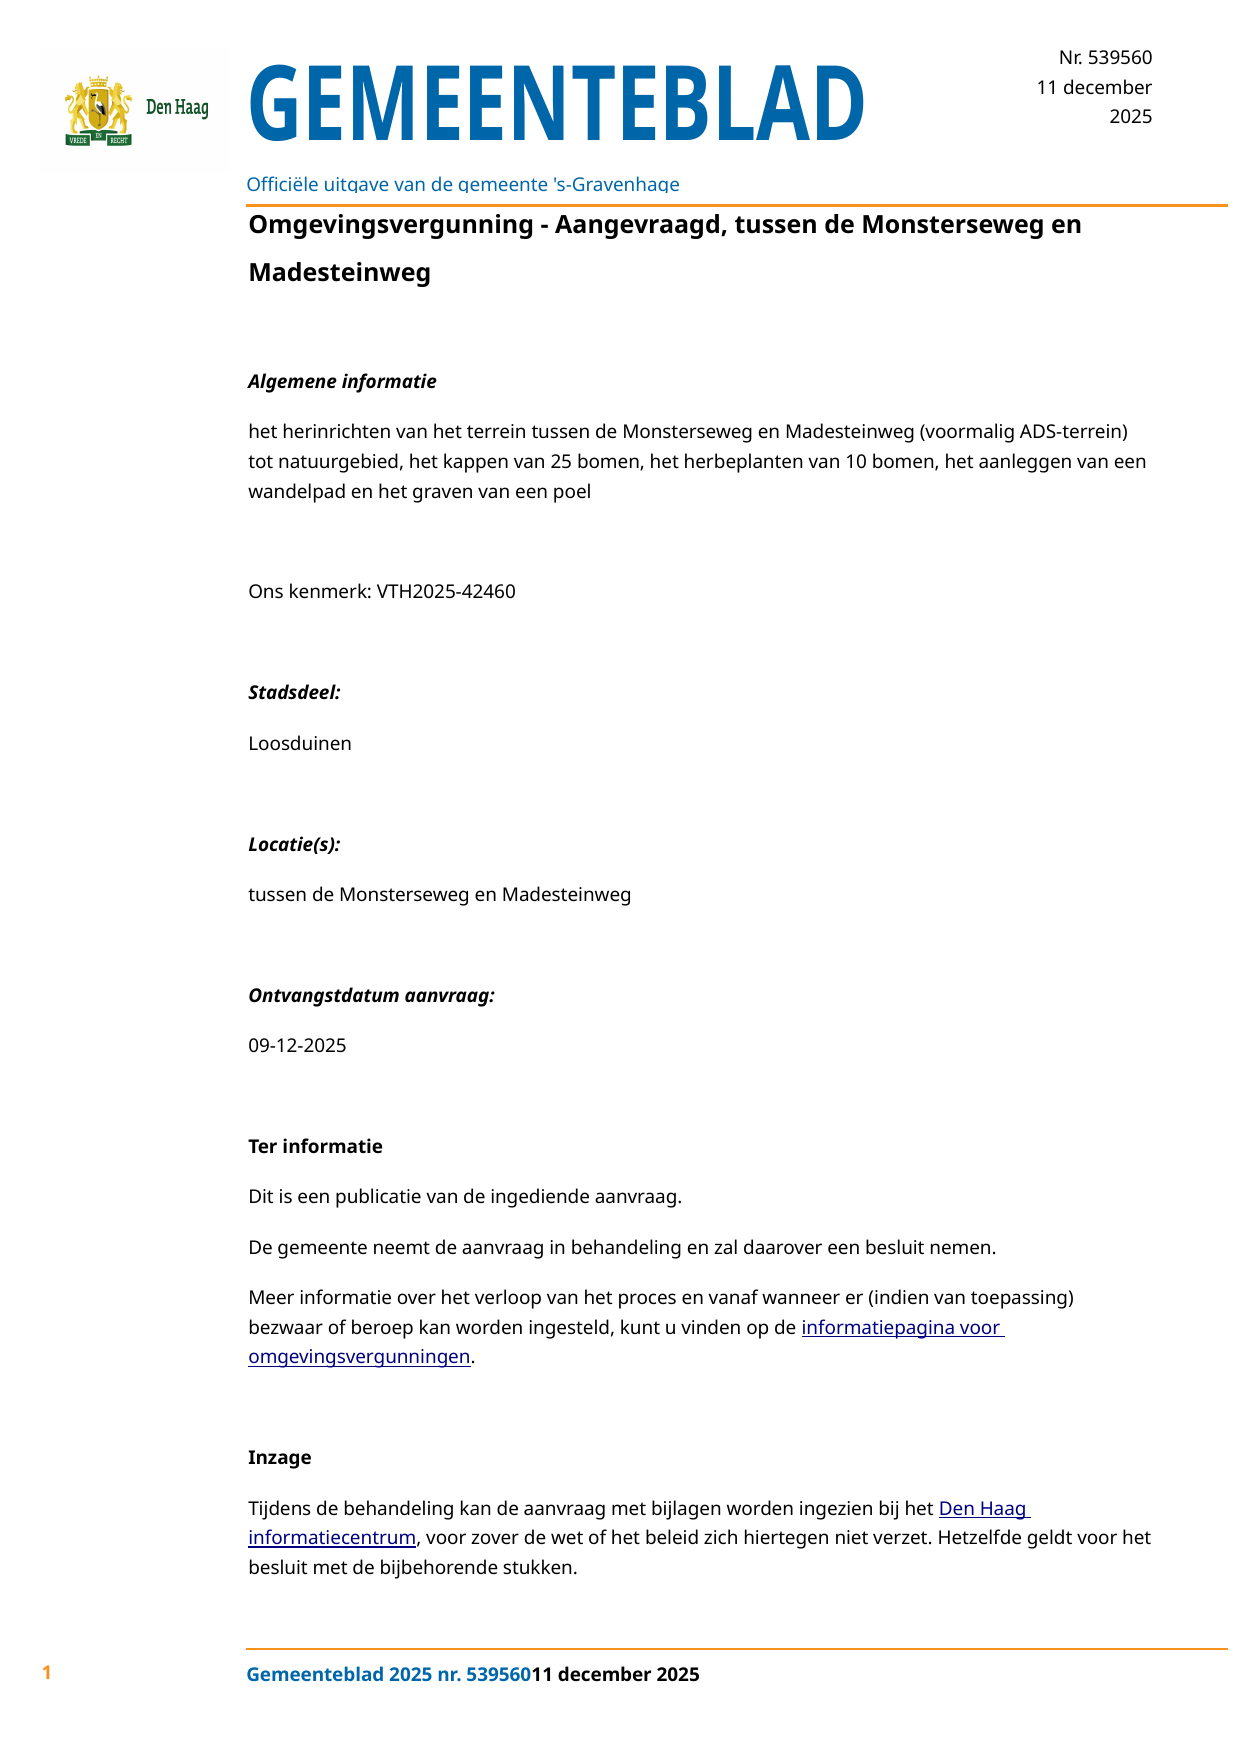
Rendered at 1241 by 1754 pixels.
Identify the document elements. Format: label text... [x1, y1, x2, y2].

text Omgevingsvergunning - Aangevraagd, tussen de Monsterseweg en Madesteinweg [248, 207, 1152, 288]
text Ter informatie [248, 1133, 1152, 1159]
text Stadsdeel: [248, 679, 1152, 705]
text Ontvangstdatum aanvraag: [248, 982, 1152, 1008]
text Ons kenmerk: VTH2025-42460 [248, 579, 1152, 604]
text Meer informatie over het verloop van het proces en vanaf wanneer er (indien van toepassing) bezwaar of beroep kan worden ingesteld, kunt u vinden op de informatiepagina voor omgevingsvergunningen. [248, 1284, 1152, 1369]
text 09-12-2025 [248, 1032, 1152, 1058]
text Loosduinen [248, 730, 1152, 756]
text het herinrichten van het terrein tussen de Monsterseweg en Madesteinweg (voormalig ADS-terrein) tot natuurgebied, het kappen van 25 bomen, het herbeplanten van 10 bomen, het aanleggen van een wandelpad en het graven van een poel [248, 419, 1152, 504]
text Dit is een publicatie van de ingediende aanvraag. [248, 1184, 1152, 1209]
text Inzage [248, 1444, 1152, 1470]
text Tijdens de behandeling kan de aanvraag met bijlagen worden ingezien bij het Den Haag informatiecentrum, voor zover de wet of het beleid zich hiertegen niet verzet. Hetzelfde geldt voor het besluit met de bijbehorende stukken. [248, 1495, 1152, 1580]
text De gemeente neemt de aanvraag in behandeling en zal daarover een besluit nemen. [248, 1234, 1152, 1260]
text Algemene informatie [248, 368, 1152, 394]
text tussen de Monsterseweg en Madesteinweg [248, 881, 1152, 907]
text Locatie(s): [248, 831, 1152, 857]
picture [41, 47, 231, 172]
